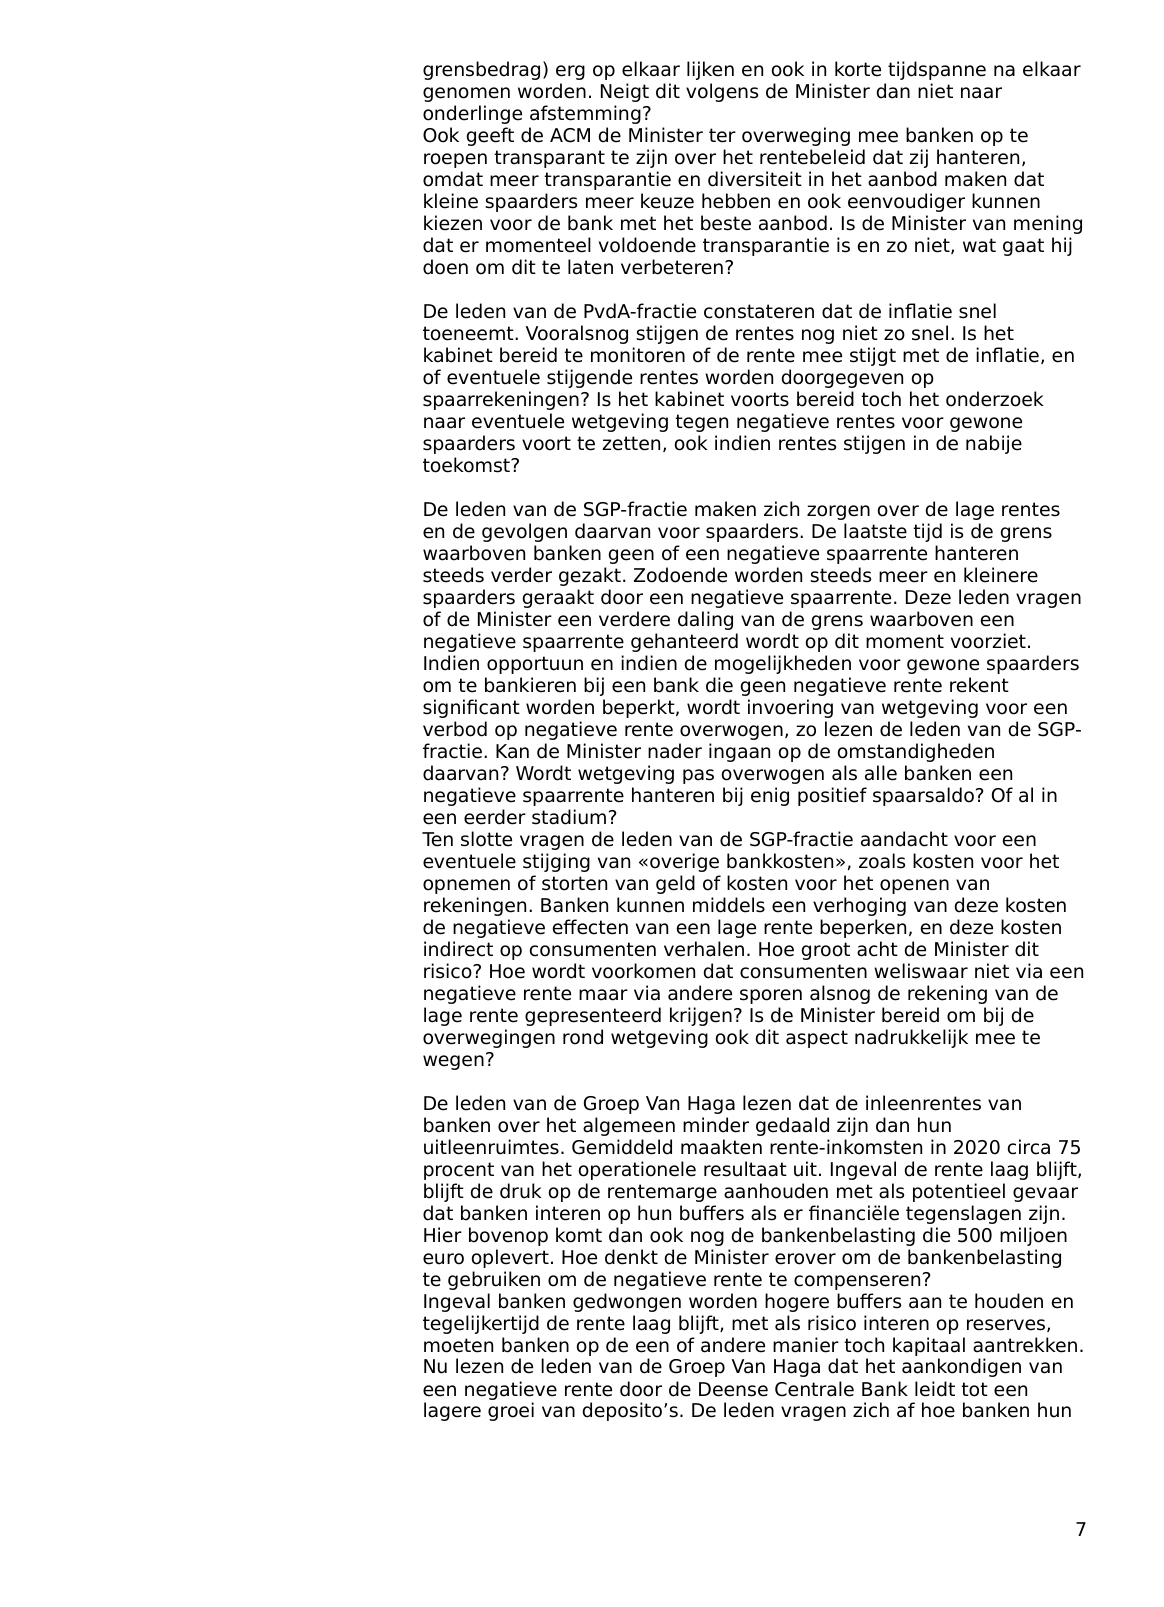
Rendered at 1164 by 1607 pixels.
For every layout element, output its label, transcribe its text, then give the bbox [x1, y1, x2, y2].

text Ten slotte vragen de leden van de SGP-fractie aandacht voor een eventuele stijging van «overige bankkosten», zoals kosten voor het opnemen of storten van geld of kosten voor het openen van rekeningen. Banken kunnen middels een verhoging van deze kosten de negatieve effecten van een lage rente beperken, en deze kosten indirect op consumenten verhalen. Hoe groot acht de Minister dit risico? Hoe wordt voorkomen dat consumenten weliswaar niet via een negatieve rente maar via andere sporen alsnog de rekening van de lage rente gepresenteerd krijgen? Is de Minister bereid om bij de overwegingen rond wetgeving ook dit aspect nadrukkelijk mee te wegen? [422, 829, 1087, 1071]
text De leden van de PvdA-fractie constateren dat de inflatie snel toeneemt. Vooralsnog stijgen de rentes nog niet zo snel. Is het kabinet bereid te monitoren of de rente mee stijgt met de inflatie, en of eventuele stijgende rentes worden doorgegeven op spaarrekeningen? Is het kabinet voorts bereid toch het onderzoek naar eventuele wetgeving tegen negatieve rentes voor gewone spaarders voort te zetten, ook indien rentes stijgen in de nabije toekomst? [422, 301, 1087, 477]
text De leden van de SGP-fractie maken zich zorgen over de lage rentes en de gevolgen daarvan voor spaarders. De laatste tijd is de grens waarboven banken geen of een negatieve spaarrente hanteren steeds verder gezakt. Zodoende worden steeds meer en kleinere spaarders geraakt door een negatieve spaarrente. Deze leden vragen of de Minister een verdere daling van de grens waarboven een negatieve spaarrente gehanteerd wordt op dit moment voorziet. [422, 499, 1087, 653]
text Ook geeft de ACM de Minister ter overweging mee banken op te roepen transparant te zijn over het rentebeleid dat zij hanteren, omdat meer transparantie en diversiteit in het aanbod maken dat kleine spaarders meer keuze hebben en ook eenvoudiger kunnen kiezen voor de bank met het beste aanbod. Is de Minister van mening dat er momenteel voldoende transparantie is en zo niet, wat gaat hij doen om dit te laten verbeteren? [422, 125, 1087, 279]
text Indien opportuun en indien de mogelijkheden voor gewone spaarders om te bankieren bij een bank die geen negatieve rente rekent significant worden beperkt, wordt invoering van wetgeving voor een verbod op negatieve rente overwogen, zo lezen de leden van de SGP-fractie. Kan de Minister nader ingaan op de omstandigheden daarvan? Wordt wetgeving pas overwogen als alle banken een negatieve spaarrente hanteren bij enig positief spaarsaldo? Of al in een eerder stadium? [422, 653, 1087, 829]
text grensbedrag) erg op elkaar lijken en ook in korte tijdspanne na elkaar genomen worden. Neigt dit volgens de Minister dan niet naar onderlinge afstemming? [422, 59, 1087, 125]
text Ingeval banken gedwongen worden hogere buffers aan te houden en tegelijkertijd de rente laag blijft, met als risico interen op reserves, moeten banken op de een of andere manier toch kapitaal aantrekken. Nu lezen de leden van de Groep Van Haga dat het aankondigen van een negatieve rente door de Deense Centrale Bank leidt tot een lagere groei van deposito’s. De leden vragen zich af hoe banken hun [422, 1291, 1087, 1422]
text De leden van de Groep Van Haga lezen dat de inleenrentes van banken over het algemeen minder gedaald zijn dan hun uitleenruimtes. Gemiddeld maakten rente-inkomsten in 2020 circa 75 procent van het operationele resultaat uit. Ingeval de rente laag blijft, blijft de druk op de rentemarge aanhouden met als potentieel gevaar dat banken interen op hun buffers als er financiële tegenslagen zijn. Hier bovenop komt dan ook nog de bankenbelasting die 500 miljoen euro oplevert. Hoe denkt de Minister erover om de bankenbelasting te gebruiken om de negatieve rente te compenseren? [422, 1093, 1087, 1291]
